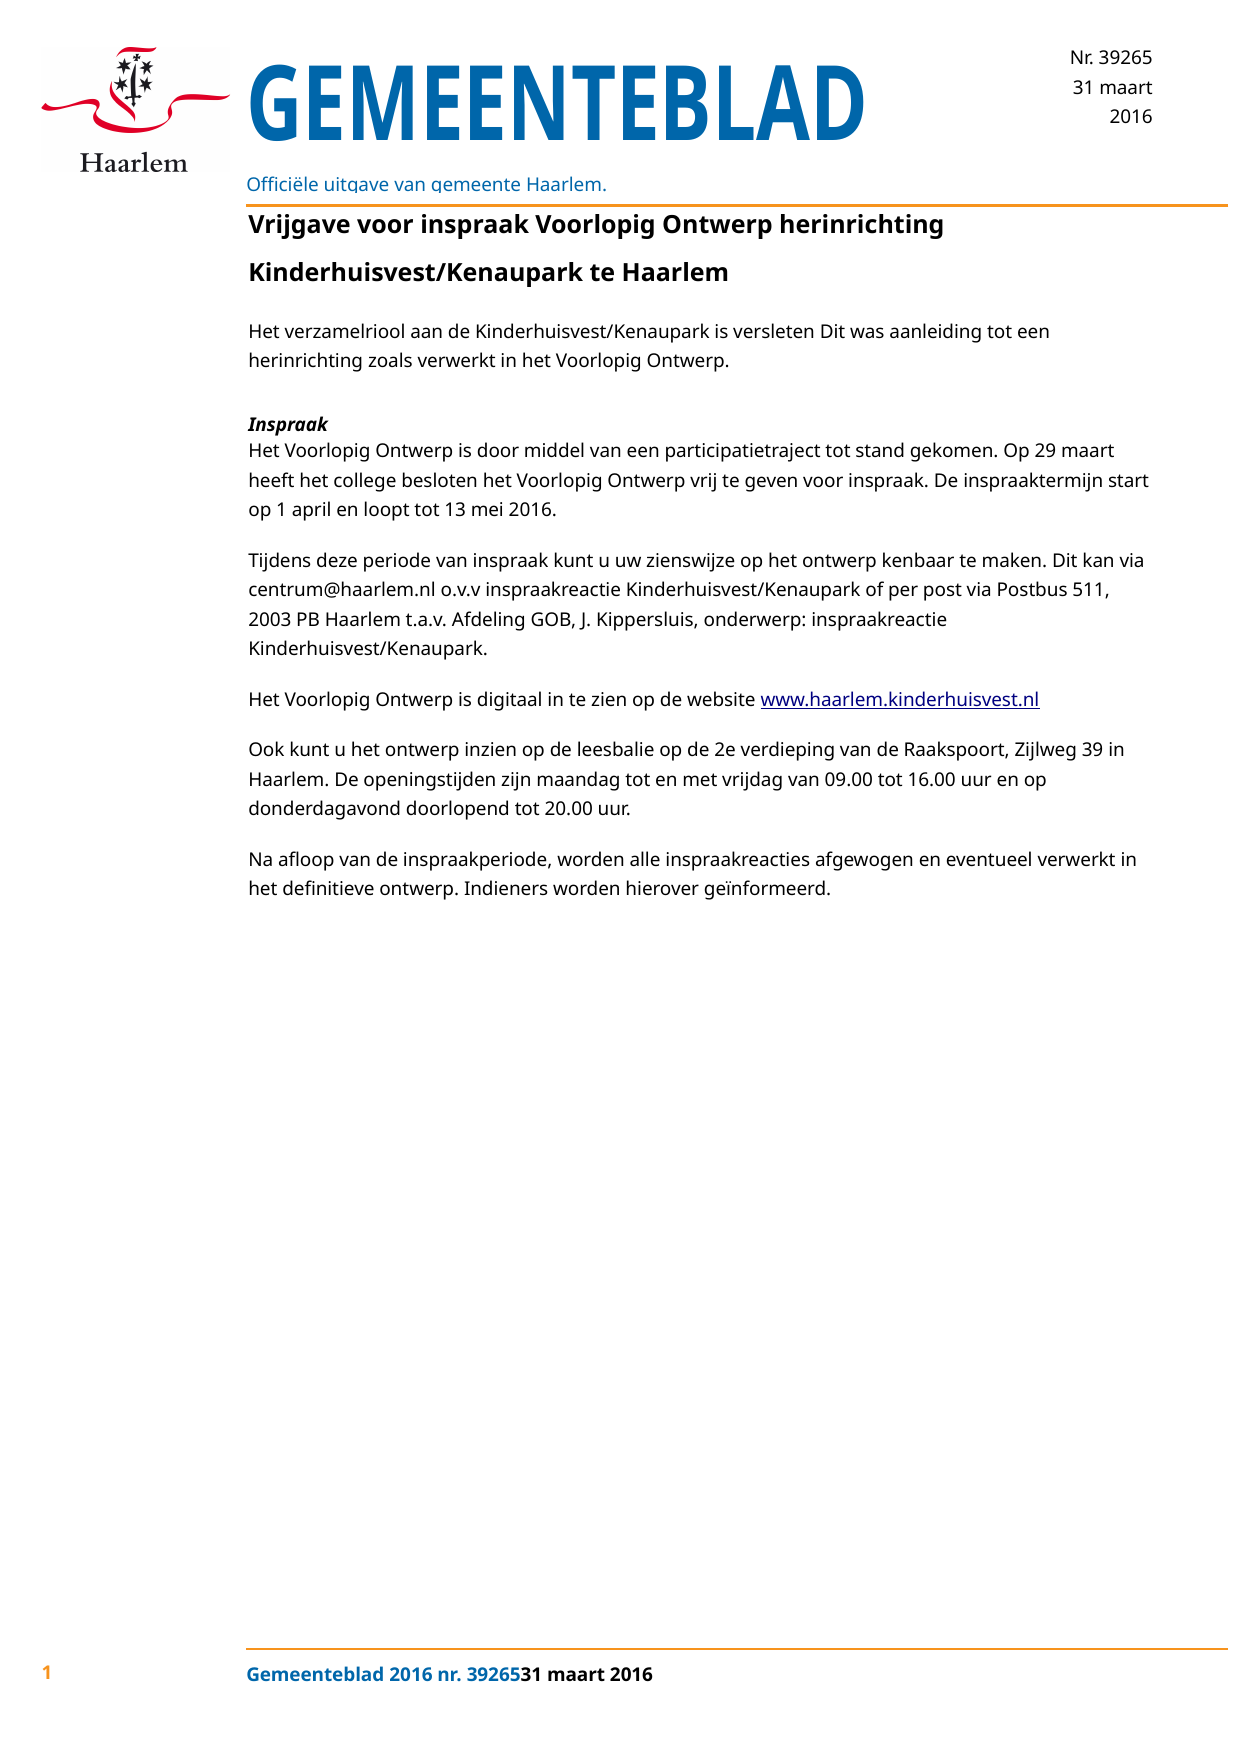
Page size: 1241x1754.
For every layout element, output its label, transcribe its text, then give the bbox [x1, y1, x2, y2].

text Tijdens deze periode van inspraak kunt u uw zienswijze op het ontwerp kenbaar te maken. Dit kan via centrum@haarlem.nl o.v.v inspraakreactie Kinderhuisvest/Kenaupark of per post via Postbus 511, 2003 PB Haarlem t.a.v. Afdeling GOB, J. Kippersluis, onderwerp: inspraakreactie Kinderhuisvest/Kenaupark. [248, 547, 1152, 661]
text Het verzamelriool aan de Kinderhuisvest/Kenaupark is versleten Dit was aanleiding tot een herinrichting zoals verwerkt in het Voorlopig Ontwerp. [248, 318, 1152, 373]
text Inspraak [248, 411, 1152, 437]
text Na afloop van de inspraakperiode, worden alle inspraakreacties afgewogen en eventueel verwerkt in het definitieve ontwerp. Indieners worden hierover geïnformeerd. [248, 846, 1152, 901]
text Het Voorlopig Ontwerp is digitaal in te zien op de website www.haarlem.kinderhuisvest.nl [248, 686, 1152, 712]
text Ook kunt u het ontwerp inzien op de leesbalie op de 2e verdieping van de Raakspoort, Zijlweg 39 in Haarlem. De openingstijden zijn maandag tot en met vrijdag van 09.00 tot 16.00 uur en op donderdagavond doorlopend tot 20.00 uur. [248, 736, 1152, 821]
text Vrijgave voor inspraak Voorlopig Ontwerp herinrichting Kinderhuisvest/Kenaupark te Haarlem [248, 207, 1152, 288]
picture [41, 47, 231, 172]
text Het Voorlopig Ontwerp is door middel van een participatietraject tot stand gekomen. Op 29 maart heeft het college besloten het Voorlopig Ontwerp vrij te geven voor inspraak. De inspraaktermijn start op 1 april en loopt tot 13 mei 2016. [248, 437, 1152, 522]
